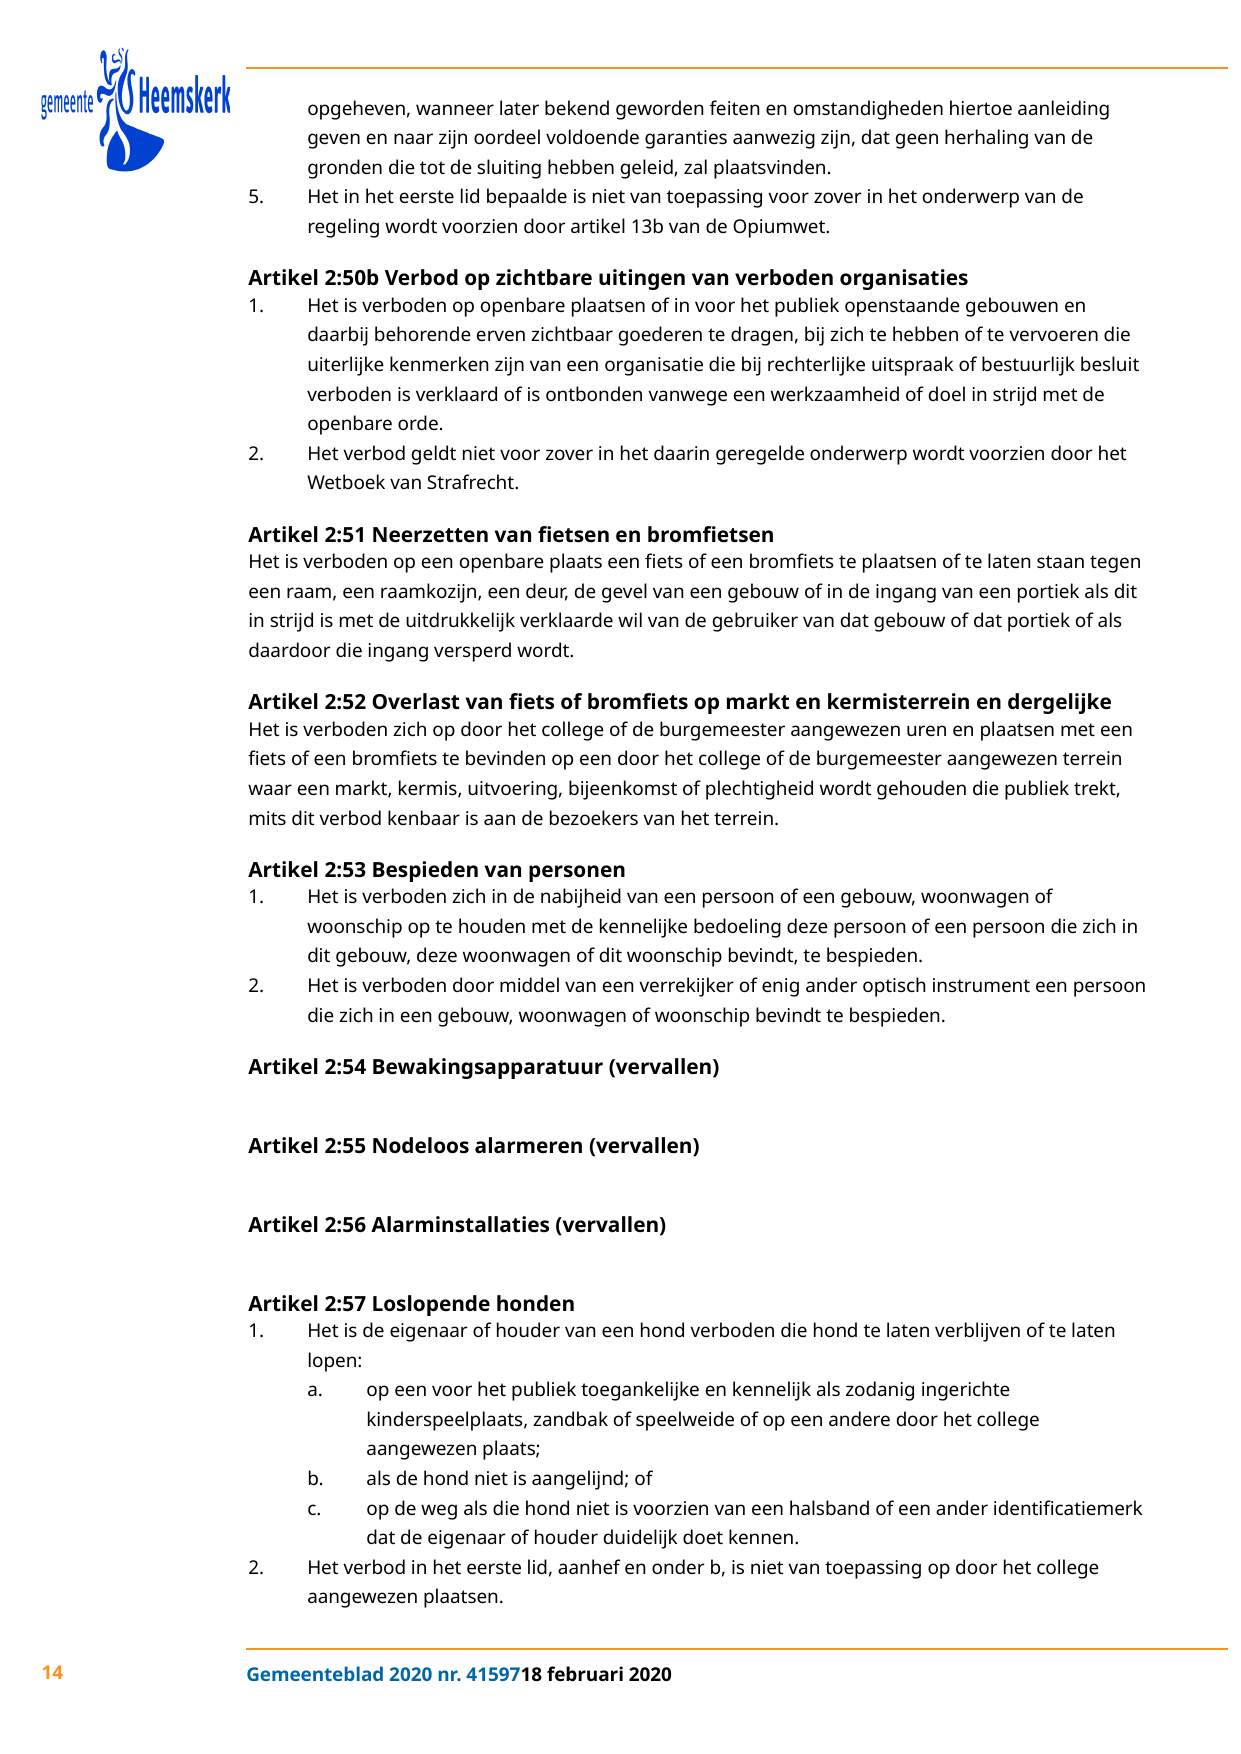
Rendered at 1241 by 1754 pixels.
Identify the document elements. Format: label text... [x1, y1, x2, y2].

list Het is verboden op openbare plaatsen of in voor het publiek openstaande gebouwen en daarbij behorende erven zichtbaar goederen te dragen, bij zich te hebben of te vervoeren die uiterlijke kenmerken zijn van een organisatie die bij rechterlijke uitspraak of bestuurlijk besluit verboden is verklaard of is ontbonden vanwege een werkzaamheid of doel in strijd met de openbare orde. [248, 292, 1152, 436]
list als de hond niet is aangelijnd; of [307, 1465, 1152, 1491]
text Artikel 2:51 Neerzetten van fietsen en bromfietsen [248, 520, 1152, 548]
list Het verbod geldt niet voor zover in het daarin geregelde onderwerp wordt voorzien door het Wetboek van Strafrecht. [248, 440, 1152, 495]
list Het in het eerste lid bepaalde is niet van toepassing voor zover in het onderwerp van de regeling wordt voorzien door artikel 13b van de Opiumwet. [248, 183, 1152, 239]
list Het is verboden zich in de nabijheid van een persoon of een gebouw, woonwagen of woonschip op te houden met de kennelijke bedoeling deze persoon of een persoon die zich in dit gebouw, deze woonwagen of dit woonschip bevindt, te bespieden. [248, 883, 1152, 968]
list op een voor het publiek toegankelijke en kennelijk als zodanig ingerichte kinderspeelplaats, zandbak of speelweide of op een andere door het college aangewezen plaats; [307, 1376, 1152, 1461]
text Artikel 2:55 Nodeloos alarmeren (vervallen) [248, 1131, 1152, 1159]
list Het is de eigenaar of houder van een hond verboden die hond te laten verblijven of te laten lopen: [248, 1317, 1152, 1373]
list opgeheven, wanneer later bekend geworden feiten en omstandigheden hiertoe aanleiding geven en naar zijn oordeel voldoende garanties aanwezig zijn, dat geen herhaling van de gronden die tot de sluiting hebben geleid, zal plaatsvinden. [248, 95, 1152, 180]
text Artikel 2:50b Verbod op zichtbare uitingen van verboden organisaties [248, 263, 1152, 292]
text Artikel 2:53 Bespieden van personen [248, 855, 1152, 883]
picture [41, 47, 231, 172]
text Artikel 2:57 Loslopende honden [248, 1289, 1152, 1317]
list op de weg als die hond niet is voorzien van een halsband of een ander identificatiemerk dat de eigenaar of houder duidelijk doet kennen. [307, 1495, 1152, 1550]
list Het verbod in het eerste lid, aanhef en onder b, is niet van toepassing op door het college aangewezen plaatsen. [248, 1554, 1152, 1609]
text Artikel 2:56 Alarminstallaties (vervallen) [248, 1210, 1152, 1238]
text Artikel 2:54 Bewakingsapparatuur (vervallen) [248, 1052, 1152, 1081]
text Artikel 2:52 Overlast van fiets of bromfiets op markt en kermisterrein en dergelijke [248, 687, 1152, 716]
text Het is verboden op een openbare plaats een fiets of een bromfiets te plaatsen of te laten staan tegen een raam, een raamkozijn, een deur, de gevel van een gebouw of in de ingang van een portiek als dit in strijd is met de uitdrukkelijk verklaarde wil van de gebruiker van dat gebouw of dat portiek of als daardoor die ingang versperd wordt. [248, 548, 1152, 663]
list Het is verboden door middel van een verrekijker of enig ander optisch instrument een persoon die zich in een gebouw, woonwagen of woonschip bevindt te bespieden. [248, 972, 1152, 1028]
text Het is verboden zich op door het college of de burgemeester aangewezen uren en plaatsen met een fiets of een bromfiets te bevinden op een door het college of de burgemeester aangewezen terrein waar een markt, kermis, uitvoering, bijeenkomst of plechtigheid wordt gehouden die publiek trekt, mits dit verbod kenbaar is aan de bezoekers van het terrein. [248, 716, 1152, 830]
